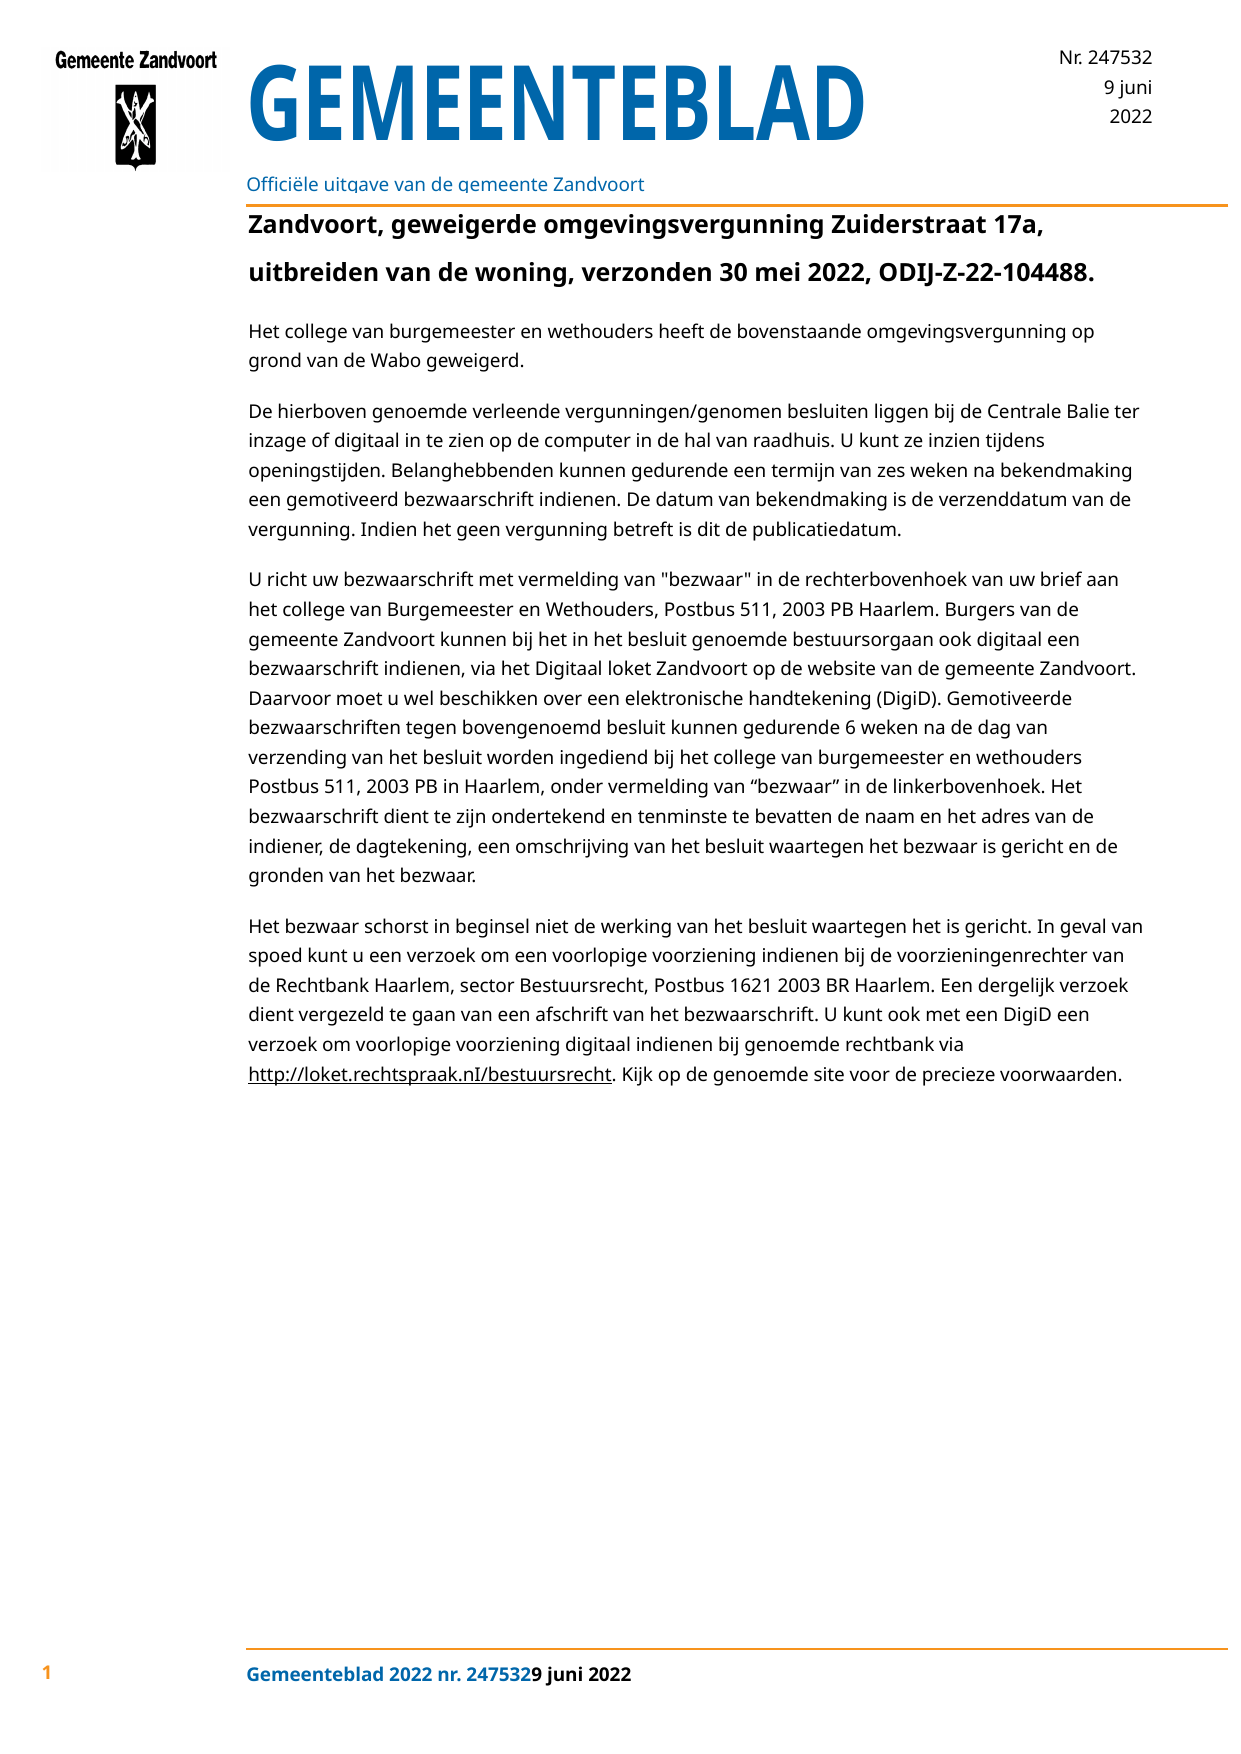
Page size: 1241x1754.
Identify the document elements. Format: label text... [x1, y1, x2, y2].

text U richt uw bezwaarschrift met vermelding van "bezwaar" in de rechterbovenhoek van uw brief aan het college van Burgemeester en Wethouders, Postbus 511, 2003 PB Haarlem. Burgers van de gemeente Zandvoort kunnen bij het in het besluit genoemde bestuursorgaan ook digitaal een bezwaarschrift indienen, via het Digitaal loket Zandvoort op de website van de gemeente Zandvoort. Daarvoor moet u wel beschikken over een elektronische handtekening (DigiD). Gemotiveerde bezwaarschriften tegen bovengenoemd besluit kunnen gedurende 6 weken na de dag van verzending van het besluit worden ingediend bij het college van burgemeester en wethouders Postbus 511, 2003 PB in Haarlem, onder vermelding van “bezwaar” in de linkerbovenhoek. Het bezwaarschrift dient te zijn ondertekend en tenminste te bevatten de naam en het adres van de indiener, de dagtekening, een omschrijving van het besluit waartegen het bezwaar is gericht en de gronden van het bezwaar. [248, 567, 1152, 888]
text Het bezwaar schorst in beginsel niet de werking van het besluit waartegen het is gericht. In geval van spoed kunt u een verzoek om een voorlopige voorziening indienen bij de voorzieningenrechter van de Rechtbank Haarlem, sector Bestuursrecht, Postbus 1621 2003 BR Haarlem. Een dergelijk verzoek dient vergezeld te gaan van een afschrift van het bezwaarschrift. U kunt ook met een DigiD een verzoek om voorlopige voorziening digitaal indienen bij genoemde rechtbank via http://loket.rechtspraak.nI/bestuursrecht. Kijk op de genoemde site voor de precieze voorwaarden. [248, 913, 1152, 1087]
text De hierboven genoemde verleende vergunningen/genomen besluiten liggen bij de Centrale Balie ter inzage of digitaal in te zien op de computer in de hal van raadhuis. U kunt ze inzien tijdens openingstijden. Belanghebbenden kunnen gedurende een termijn van zes weken na bekendmaking een gemotiveerd bezwaarschrift indienen. De datum van bekendmaking is de verzenddatum van de vergunning. Indien het geen vergunning betreft is dit de publicatiedatum. [248, 398, 1152, 542]
picture [41, 47, 231, 172]
text Het college van burgemeester en wethouders heeft de bovenstaande omgevingsvergunning op grond van de Wabo geweigerd. [248, 318, 1152, 373]
text Zandvoort, geweigerde omgevingsvergunning Zuiderstraat 17a, uitbreiden van de woning, verzonden 30 mei 2022, ODIJ-Z-22-104488. [248, 207, 1152, 288]
